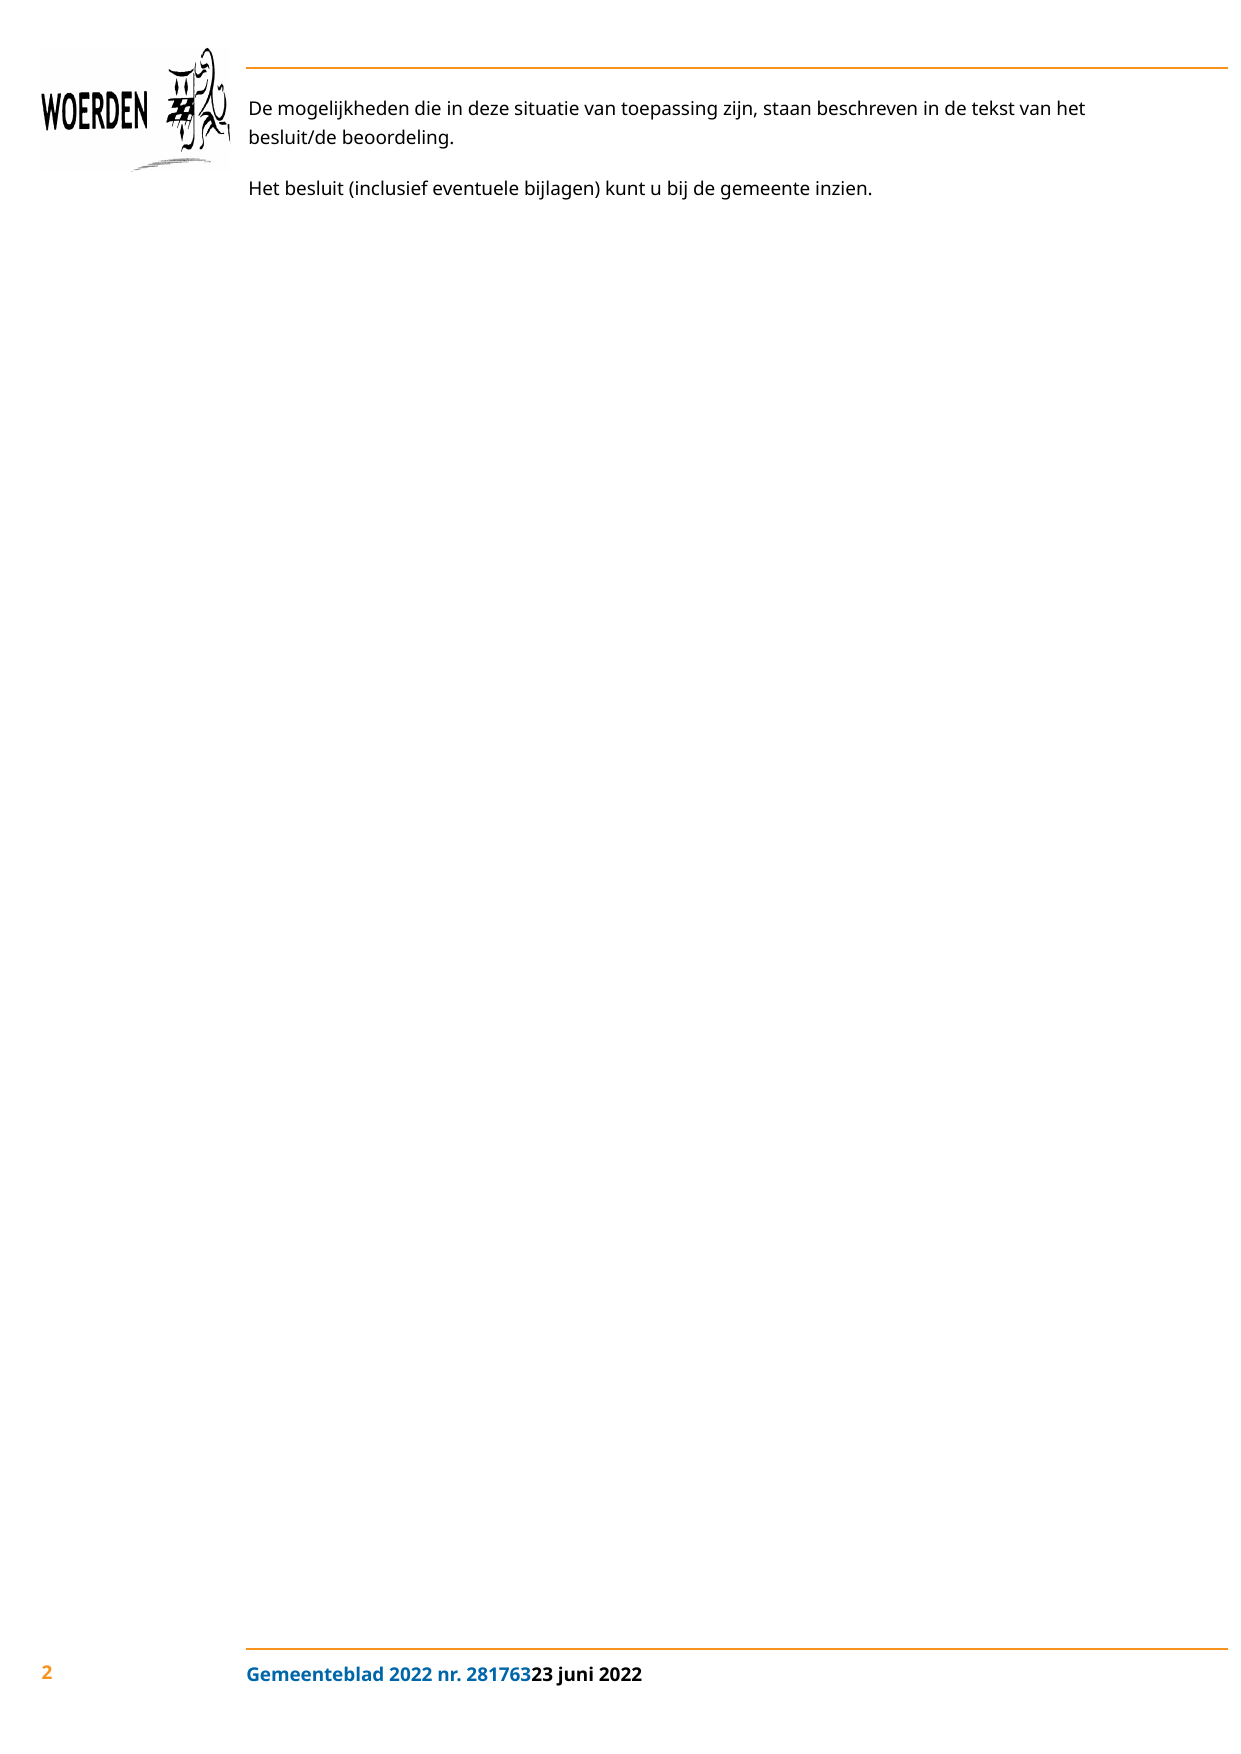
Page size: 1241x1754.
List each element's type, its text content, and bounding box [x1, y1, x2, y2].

picture [41, 47, 231, 172]
text Het besluit (inclusief eventuele bijlagen) kunt u bij de gemeente inzien. [248, 175, 1152, 201]
text De mogelijkheden die in deze situatie van toepassing zijn, staan beschreven in de tekst van het besluit/de beoordeling. [248, 95, 1152, 150]
